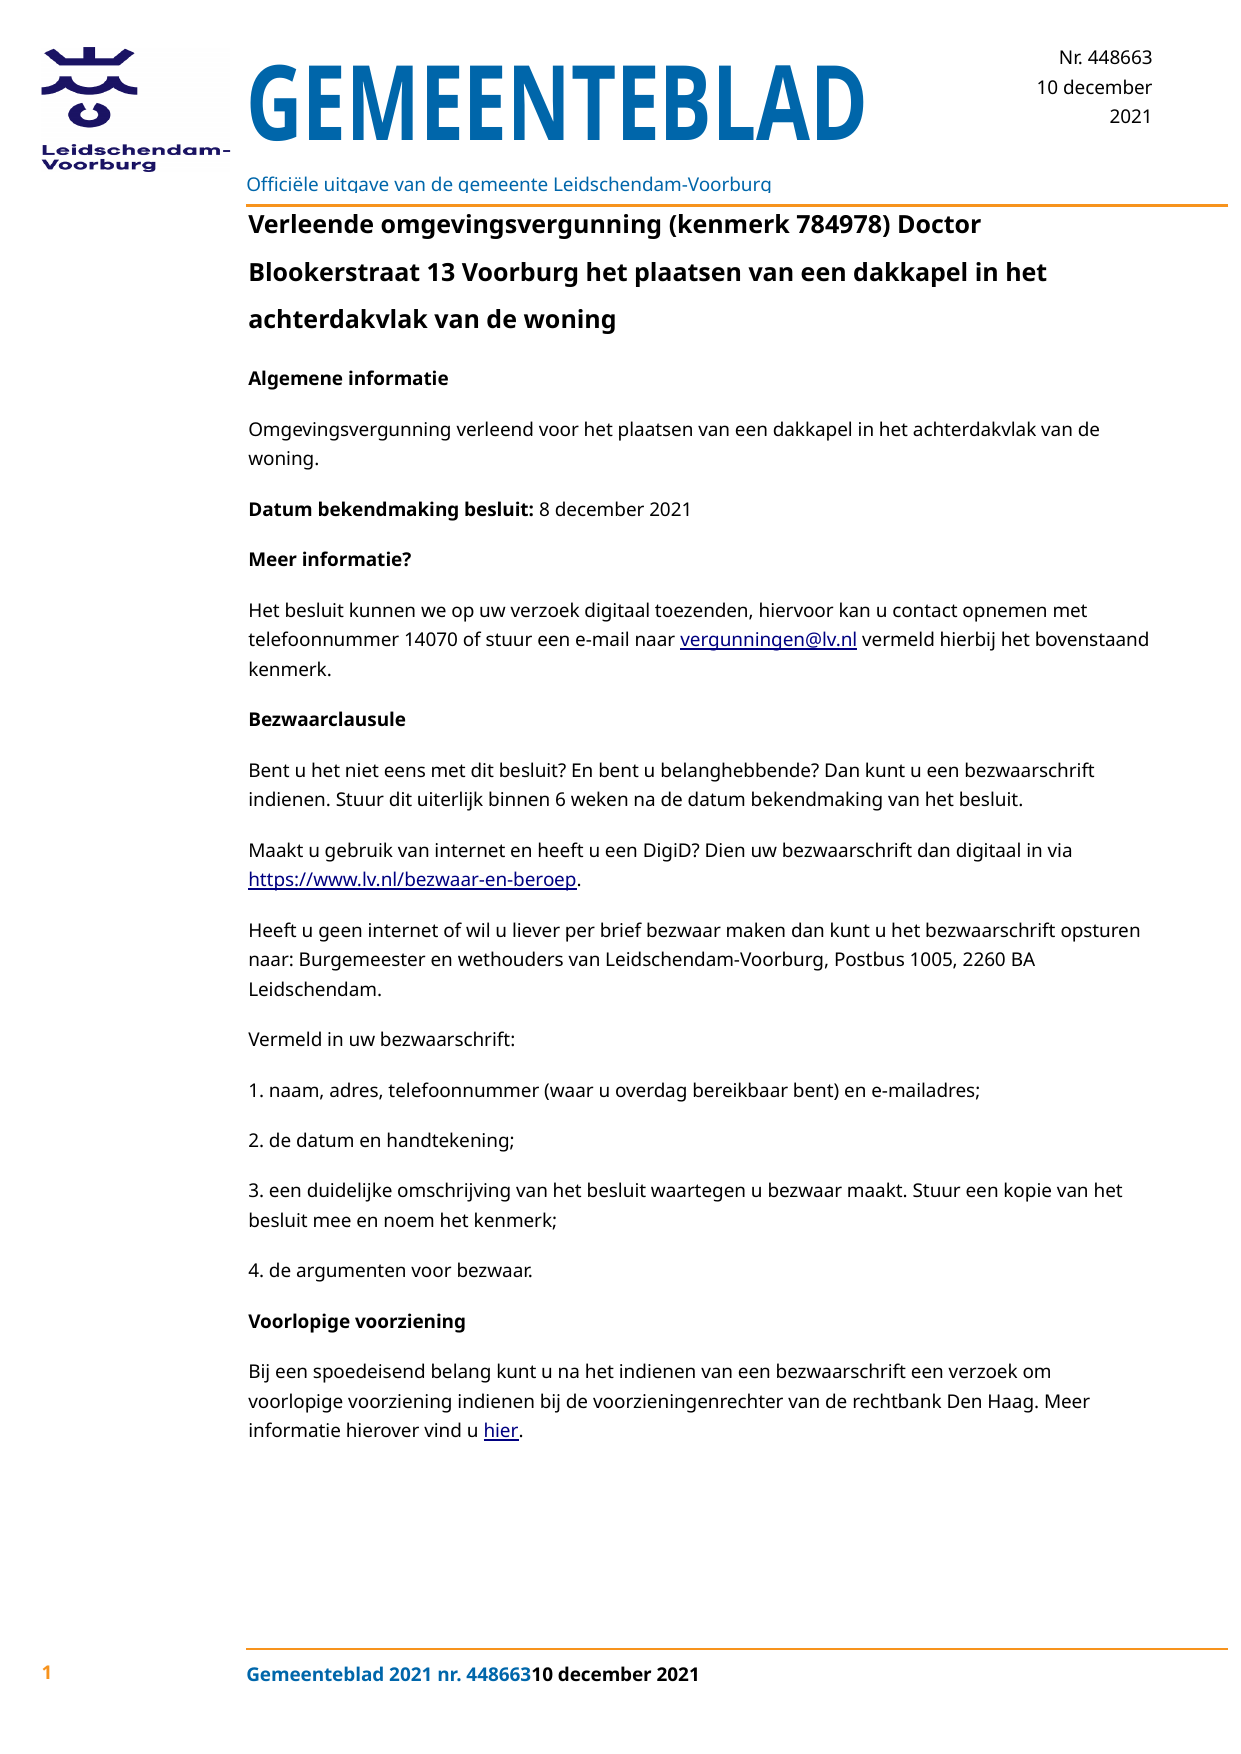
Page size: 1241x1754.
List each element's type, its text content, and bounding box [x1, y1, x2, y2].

text Algemene informatie [248, 366, 1152, 391]
text 2. de datum en handtekening; [248, 1127, 1152, 1153]
text Het besluit kunnen we op uw verzoek digitaal toezenden, hiervoor kan u contact opnemen met telefoonnummer 14070 of stuur een e-mail naar vergunningen@lv.nl vermeld hierbij het bovenstaand kenmerk. [248, 597, 1152, 682]
text Voorlopige voorziening [248, 1308, 1152, 1334]
text Meer informatie? [248, 546, 1152, 572]
text Bij een spoedeisend belang kunt u na het indienen van een bezwaarschrift een verzoek om voorlopige voorziening indienen bij de voorzieningenrechter van de rechtbank Den Haag. Meer informatie hierover vind u hier. [248, 1358, 1152, 1443]
text Omgevingsvergunning verleend voor het plaatsen van een dakkapel in het achterdakvlak van de woning. [248, 416, 1152, 471]
text 4. de argumenten voor bezwaar. [248, 1258, 1152, 1283]
text Maakt u gebruik van internet en heeft u een DigiD? Dien uw bezwaarschrift dan digitaal in via https://www.lv.nl/bezwaar-en-beroep. [248, 837, 1152, 892]
text Bent u het niet eens met dit besluit? En bent u belanghebbende? Dan kunt u een bezwaarschrift indienen. Stuur dit uiterlijk binnen 6 weken na de datum bekendmaking van het besluit. [248, 757, 1152, 812]
text Datum bekendmaking besluit: 8 december 2021 [248, 496, 1152, 522]
picture [41, 47, 231, 172]
text Heeft u geen internet of wil u liever per brief bezwaar maken dan kunt u het bezwaarschrift opsturen naar: Burgemeester en wethouders van Leidschendam-Voorburg, Postbus 1005, 2260 BA Leidschendam. [248, 917, 1152, 1002]
text 1. naam, adres, telefoonnummer (waar u overdag bereikbaar bent) en e-mailadres; [248, 1077, 1152, 1102]
text Bezwaarclausule [248, 706, 1152, 732]
text 3. een duidelijke omschrijving van het besluit waartegen u bezwaar maakt. Stuur een kopie van het besluit mee en noem het kenmerk; [248, 1178, 1152, 1233]
text Verleende omgevingsvergunning (kenmerk 784978) Doctor Blookerstraat 13 Voorburg het plaatsen van een dakkapel in het achterdakvlak van de woning [248, 207, 1152, 336]
text Vermeld in uw bezwaarschrift: [248, 1026, 1152, 1052]
